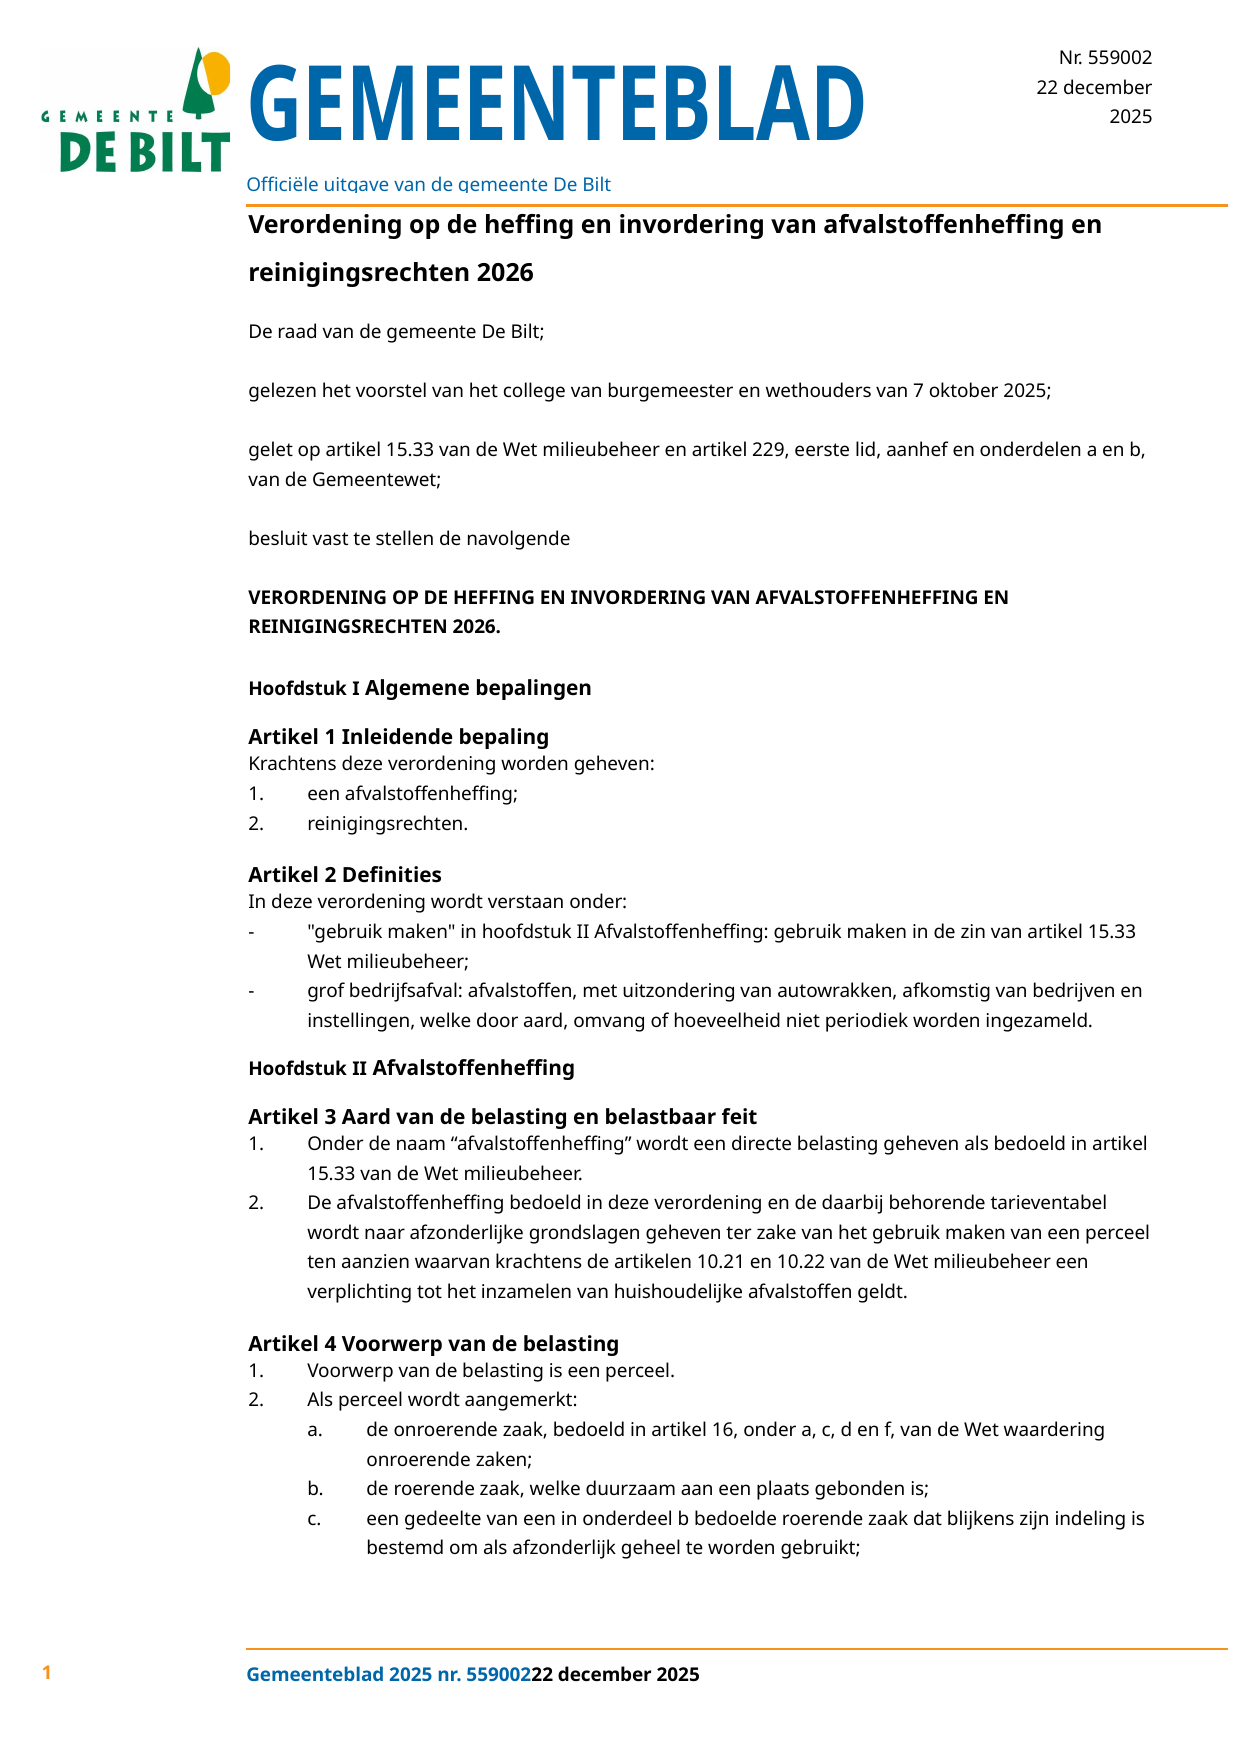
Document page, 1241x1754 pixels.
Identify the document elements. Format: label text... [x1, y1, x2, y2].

text Verordening op de heffing en invordering van afvalstoffenheffing en reinigingsrechten 2026 [248, 207, 1152, 288]
list Als perceel wordt aangemerkt: [248, 1387, 1152, 1412]
text Artikel 3 Aard van de belasting en belastbaar feit [248, 1102, 1152, 1130]
text besluit vast te stellen de navolgende [248, 525, 1152, 551]
text In deze verordening wordt verstaan onder: [248, 889, 1152, 914]
text Hoofdstuk I Algemene bepalingen [248, 673, 1152, 701]
list Voorwerp van de belasting is een perceel. [248, 1357, 1152, 1383]
text gelet op artikel 15.33 van de Wet milieubeheer en artikel 229, eerste lid, aanhef en onderdelen a en b, van de Gemeentewet; [248, 436, 1152, 492]
list de roerende zaak, welke duurzaam aan een plaats gebonden is; [307, 1475, 1152, 1501]
text De raad van de gemeente De Bilt; [248, 318, 1152, 344]
list de onroerende zaak, bedoeld in artikel 16, onder a, c, d en f, van de Wet waardering onroerende zaken; [307, 1416, 1152, 1472]
text Hoofdstuk II Afvalstoffenheffing [248, 1053, 1152, 1081]
picture [41, 47, 231, 172]
text Krachtens deze verordening worden geheven: [248, 751, 1152, 776]
list De afvalstoffenheffing bedoeld in deze verordening en de daarbij behorende tarieventabel wordt naar afzonderlijke grondslagen geheven ter zake van het gebruik maken van een perceel ten aanzien waarvan krachtens de artikelen 10.21 en 10.22 van de Wet milieubeheer een verplichting tot het inzamelen van huishoudelijke afvalstoffen geldt. [248, 1189, 1152, 1304]
text Artikel 2 Definities [248, 860, 1152, 889]
list grof bedrijfsafval: afvalstoffen, met uitzondering van autowrakken, afkomstig van bedrijven en instellingen, welke door aard, omvang of hoeveelheid niet periodiek worden ingezameld. [248, 977, 1152, 1033]
list een gedeelte van een in onderdeel b bedoelde roerende zaak dat blijkens zijn indeling is bestemd om als afzonderlijk geheel te worden gebruikt; [307, 1505, 1152, 1560]
list een afvalstoffenheffing; [248, 780, 1152, 806]
text Artikel 4 Voorwerp van de belasting [248, 1329, 1152, 1357]
text Artikel 1 Inleidende bepaling [248, 722, 1152, 751]
text gelezen het voorstel van het college van burgemeester en wethouders van 7 oktober 2025; [248, 377, 1152, 403]
list "gebruik maken" in hoofdstuk II Afvalstoffenheffing: gebruik maken in de zin van artikel 15.33 Wet milieubeheer; [248, 918, 1152, 973]
list Onder de naam “afvalstoffenheffing” wordt een directe belasting geheven als bedoeld in artikel 15.33 van de Wet milieubeheer. [248, 1130, 1152, 1186]
text VERORDENING OP DE HEFFING EN INVORDERING VAN AFVALSTOFFENHEFFING EN REINIGINGSRECHTEN 2026. [248, 584, 1152, 639]
list reinigingsrechten. [248, 810, 1152, 836]
